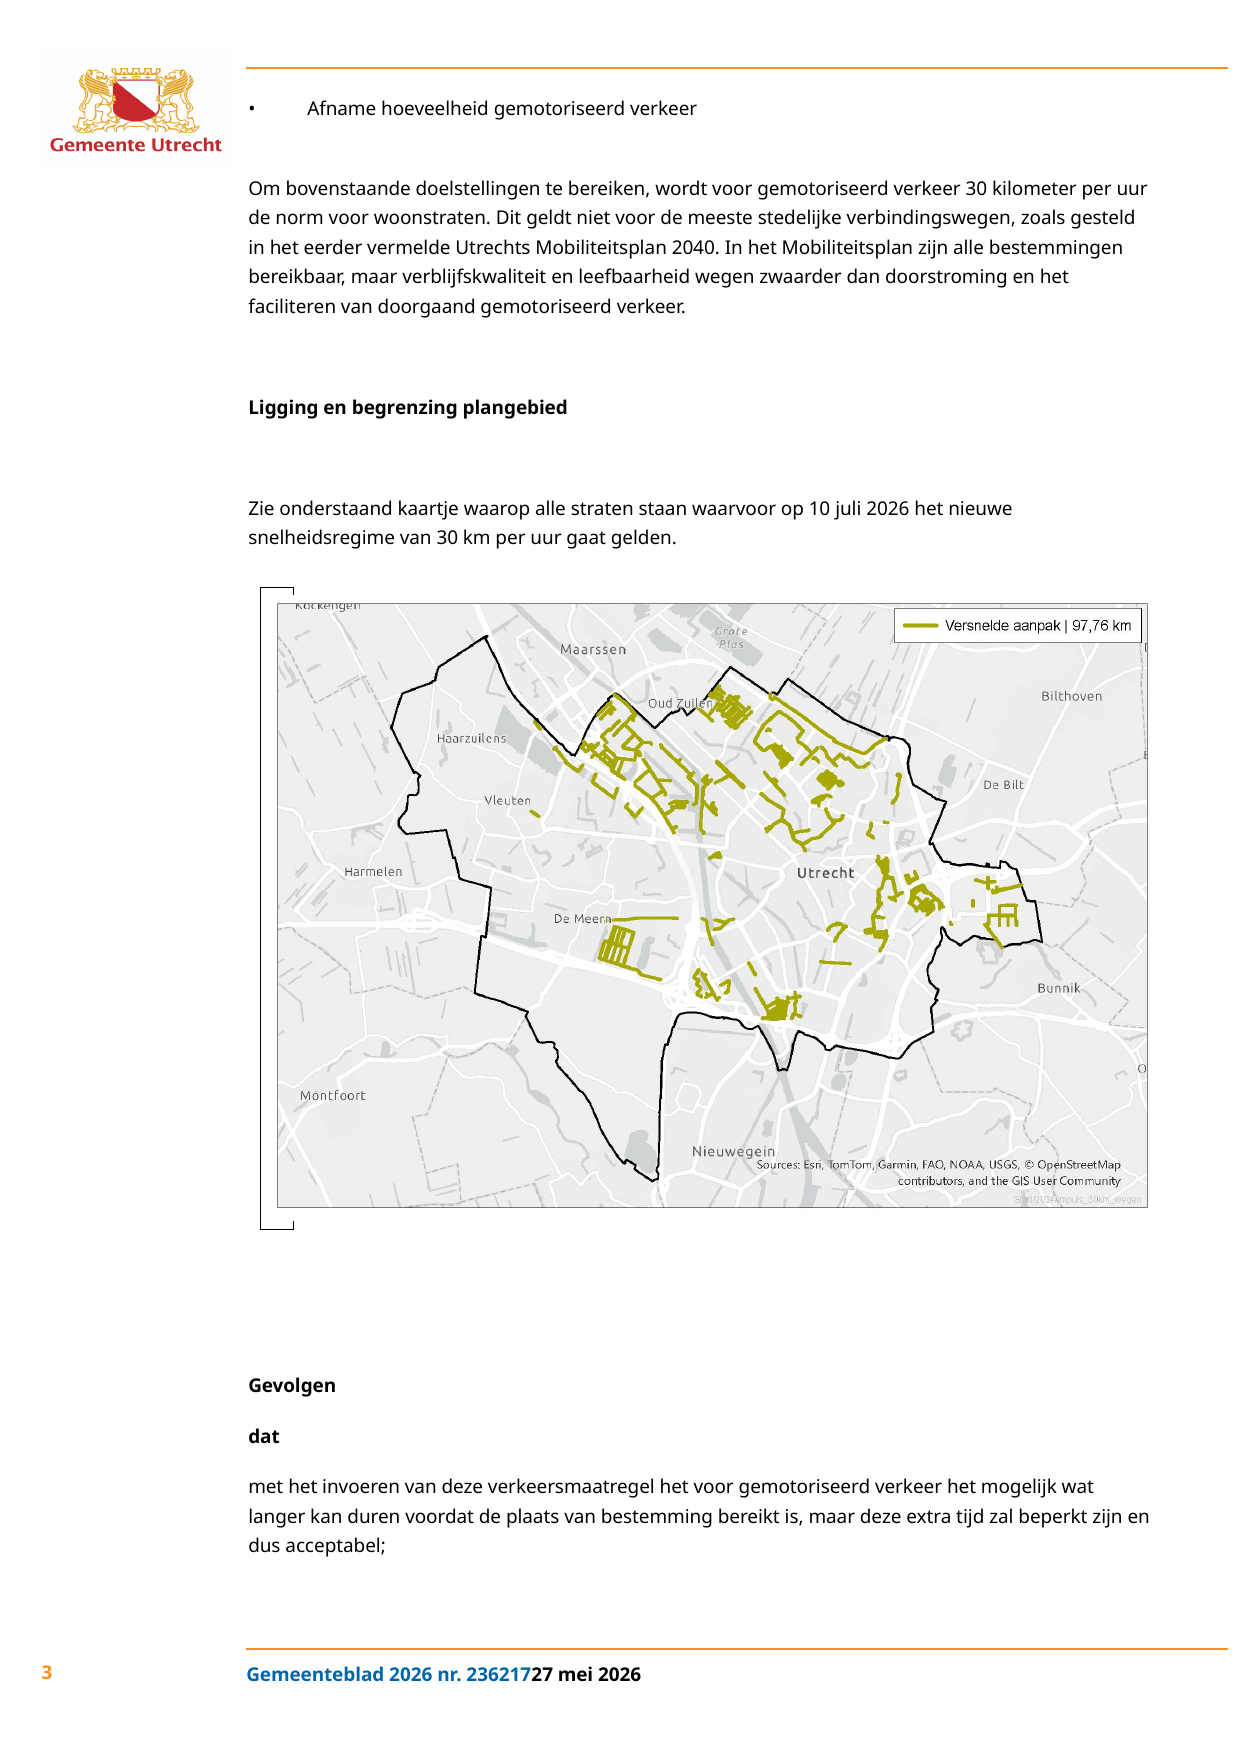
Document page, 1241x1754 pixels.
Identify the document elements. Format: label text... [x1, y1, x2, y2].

text met het invoeren van deze verkeersmaatregel het voor gemotoriseerd verkeer het mogelijk wat langer kan duren voordat de plaats van bestemming bereikt is, maar deze extra tijd zal beperkt zijn en dus acceptabel; [248, 1473, 1152, 1558]
list Afname hoeveelheid gemotoriseerd verkeer [248, 95, 1152, 121]
picture [268, 595, 1156, 1221]
text Zie onderstaand kaartje waarop alle straten staan waarvoor op 10 juli 2026 het nieuwe snelheidsregime van 30 km per uur gaat gelden. [248, 495, 1152, 550]
text Ligging en begrenzing plangebied [248, 394, 1152, 420]
picture [41, 47, 231, 172]
text dat [248, 1423, 1152, 1448]
text Om bovenstaande doelstellingen te bereiken, wordt voor gemotoriseerd verkeer 30 kilometer per uur de norm voor woonstraten. Dit geldt niet voor de meeste stedelijke verbindingswegen, zoals gesteld in het eerder vermelde Utrechts Mobiliteitsplan 2040. In het Mobiliteitsplan zijn alle bestemmingen bereikbaar, maar verblijfskwaliteit en leefbaarheid wegen zwaarder dan doorstroming en het faciliteren van doorgaand gemotoriseerd verkeer. [248, 175, 1152, 319]
text Gevolgen [248, 1372, 1152, 1398]
